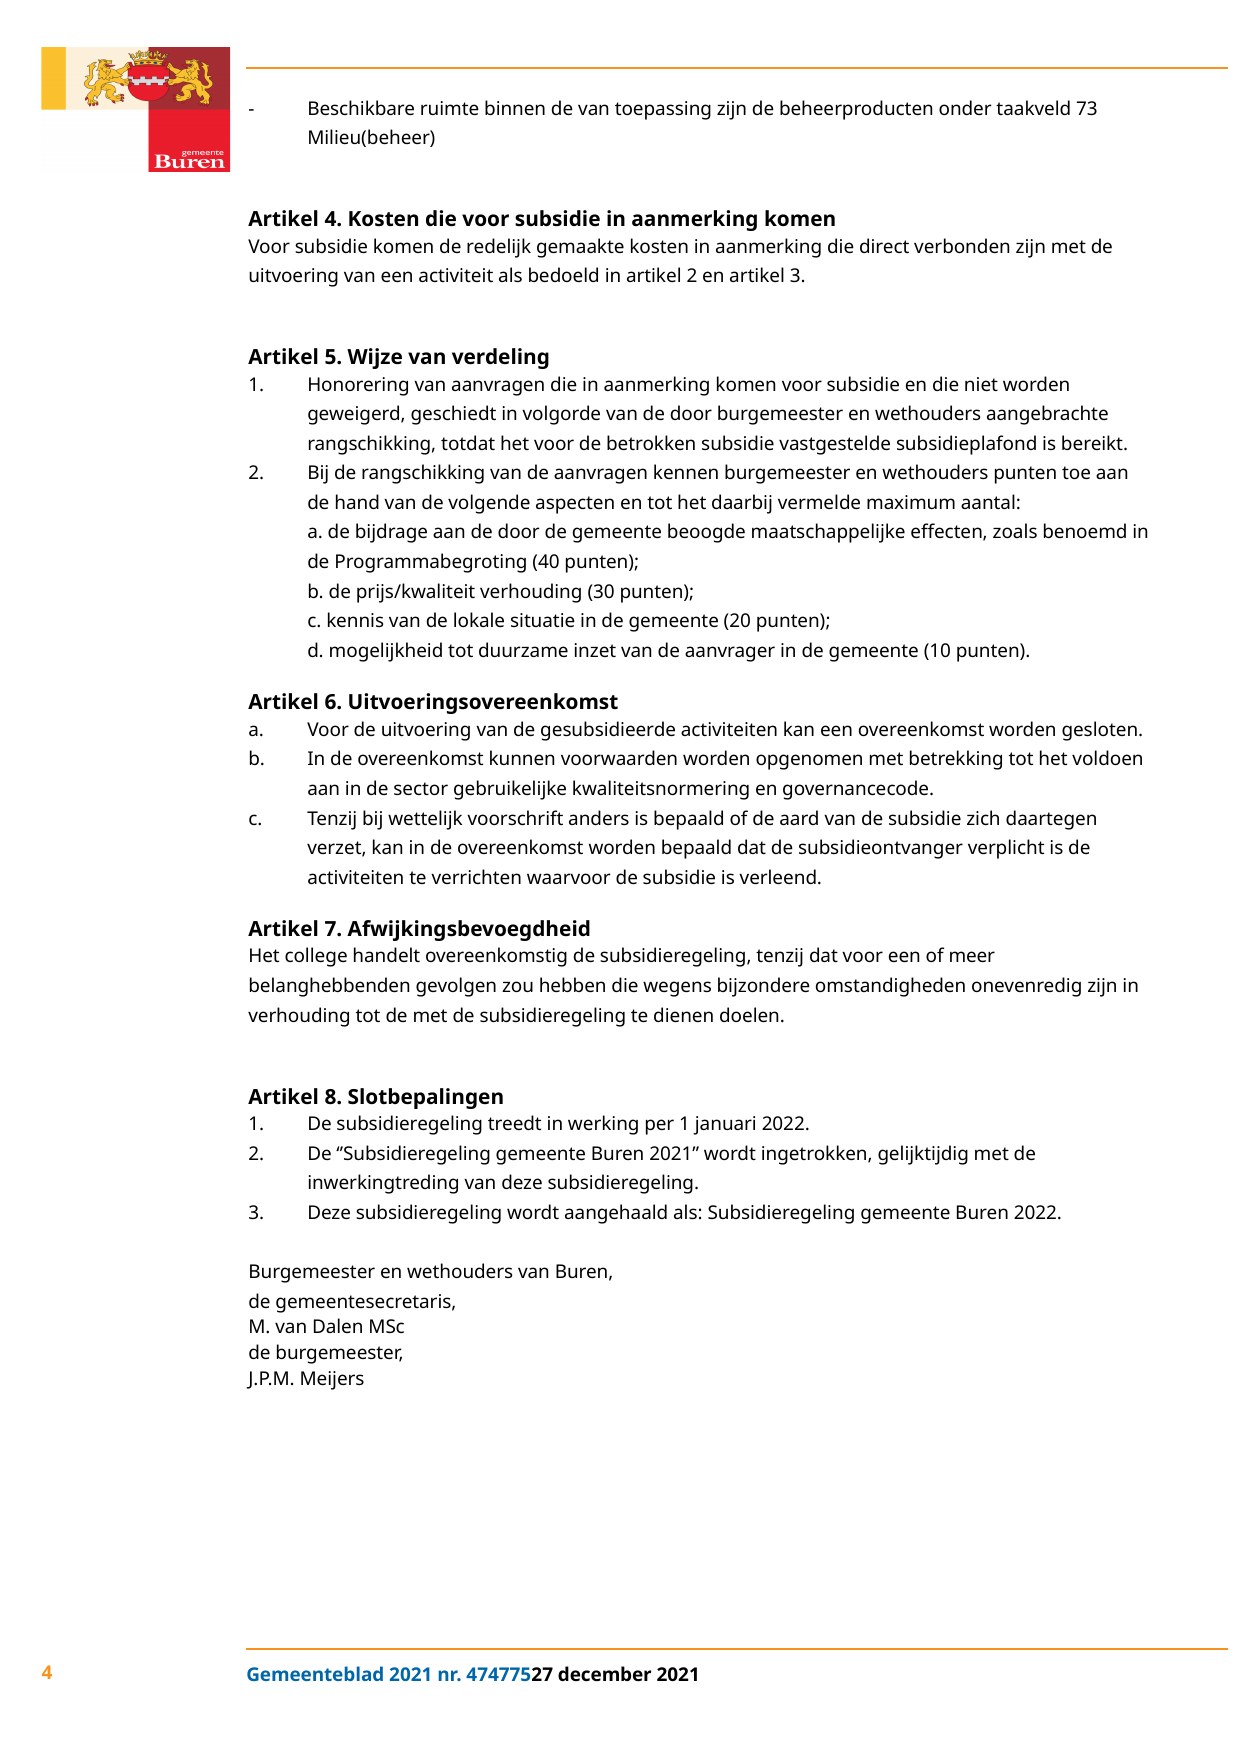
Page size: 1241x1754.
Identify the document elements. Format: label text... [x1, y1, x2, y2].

text Artikel 8. Slotbepalingen [248, 1082, 1152, 1110]
text Artikel 7. Afwijkingsbevoegdheid [248, 914, 1152, 943]
list Voor de uitvoering van de gesubsidieerde activiteiten kan een overeenkomst worden gesloten. [248, 716, 1152, 742]
list In de overeenkomst kunnen voorwaarden worden opgenomen met betrekking tot het voldoen aan in de sector gebruikelijke kwaliteitsnormering en governancecode. [248, 746, 1152, 801]
list De subsidieregeling treedt in werking per 1 januari 2022. [248, 1110, 1152, 1136]
text Het college handelt overeenkomstig de subsidieregeling, tenzij dat voor een of meer belanghebbenden gevolgen zou hebben die wegens bijzondere omstandigheden onevenredig zijn in verhouding tot de met de subsidieregeling te dienen doelen. [248, 943, 1152, 1028]
text Voor subsidie komen de redelijk gemaakte kosten in aanmerking die direct verbonden zijn met de uitvoering van een activiteit als bedoeld in artikel 2 en artikel 3. [248, 233, 1152, 288]
list Honorering van aanvragen die in aanmerking komen voor subsidie en die niet worden geweigerd, geschiedt in volgorde van de door burgemeester en wethouders aangebrachte rangschikking, totdat het voor de betrokken subsidie vastgestelde subsidieplafond is bereikt. [248, 371, 1152, 456]
text J.P.M. Meijers [248, 1365, 1152, 1391]
text de burgemeester, [248, 1339, 1152, 1365]
picture [41, 47, 231, 172]
text de gemeentesecretaris, [248, 1288, 1152, 1313]
list Deze subsidieregeling wordt aangehaald als: Subsidieregeling gemeente Buren 2022. [248, 1199, 1152, 1225]
text Artikel 4. Kosten die voor subsidie in aanmerking komen [248, 204, 1152, 233]
list Beschikbare ruimte binnen de van toepassing zijn de beheerproducten onder taakveld 73 Milieu(beheer) [248, 95, 1152, 150]
list c. kennis van de lokale situatie in de gemeente (20 punten); [248, 607, 1152, 633]
list Bij de rangschikking van de aanvragen kennen burgemeester en wethouders punten toe aan de hand van de volgende aspecten en tot het daarbij vermelde maximum aantal: [248, 459, 1152, 515]
text Artikel 6. Uitvoeringsovereenkomst [248, 687, 1152, 716]
text Artikel 5. Wijze van verdeling [248, 342, 1152, 371]
list d. mogelijkheid tot duurzame inzet van de aanvrager in de gemeente (10 punten). [248, 637, 1152, 663]
text Burgemeester en wethouders van Buren, [248, 1258, 1152, 1284]
list Tenzij bij wettelijk voorschrift anders is bepaald of de aard van de subsidie zich daartegen verzet, kan in de overeenkomst worden bepaald dat de subsidieontvanger verplicht is de activiteiten te verrichten waarvoor de subsidie is verleend. [248, 805, 1152, 889]
text M. van Dalen MSc [248, 1313, 1152, 1339]
list De ‘’Subsidieregeling gemeente Buren 2021’’ wordt ingetrokken, gelijktijdig met de inwerkingtreding van deze subsidieregeling. [248, 1140, 1152, 1195]
list a. de bijdrage aan de door de gemeente beoogde maatschappelijke effecten, zoals benoemd in de Programmabegroting (40 punten); [248, 519, 1152, 574]
list b. de prijs/kwaliteit verhouding (30 punten); [248, 578, 1152, 604]
